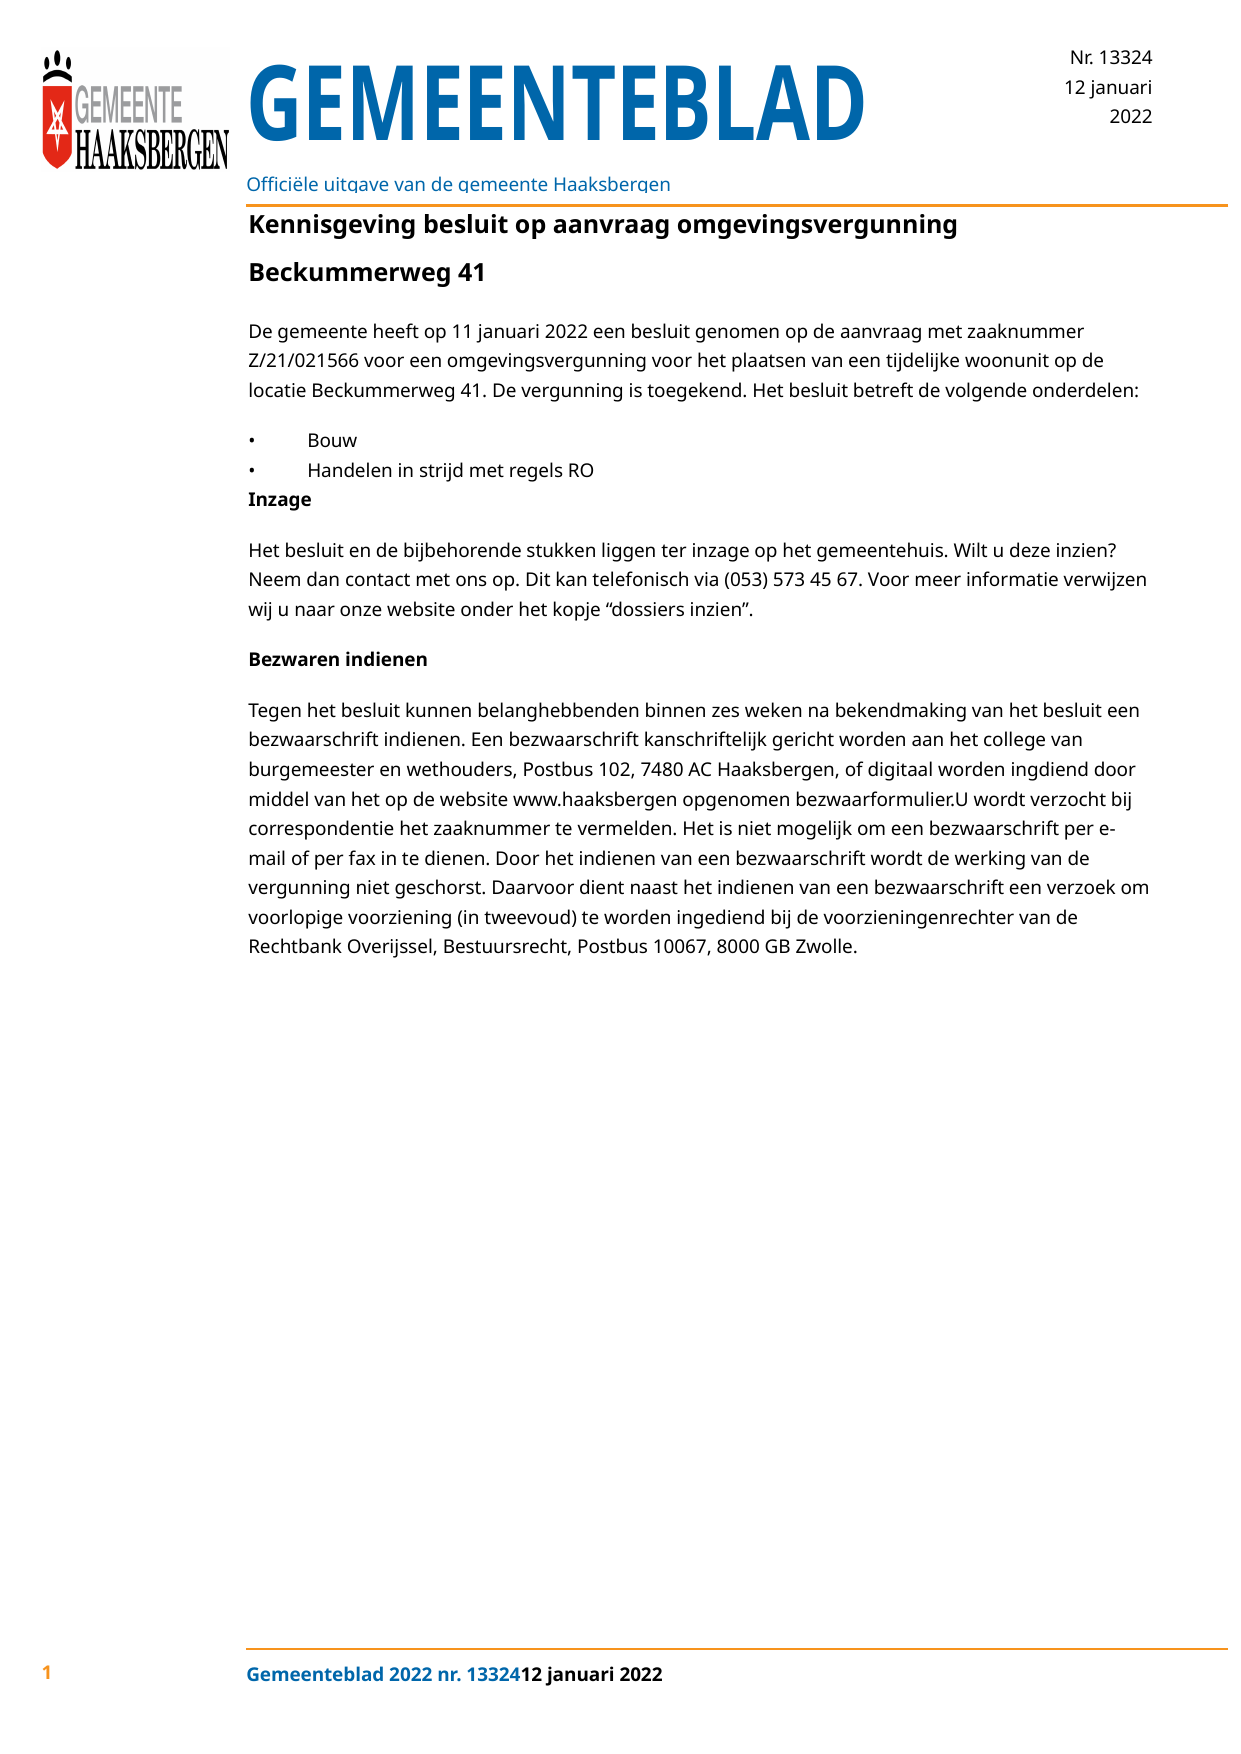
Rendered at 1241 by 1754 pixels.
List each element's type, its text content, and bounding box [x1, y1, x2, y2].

text Bezwaren indienen [248, 647, 1152, 672]
text De gemeente heeft op 11 januari 2022 een besluit genomen op de aanvraag met zaaknummer Z/21/021566 voor een omgevingsvergunning voor het plaatsen van een tijdelijke woonunit op de locatie Beckummerweg 41. De vergunning is toegekend. Het besluit betreft de volgende onderdelen: [248, 318, 1152, 403]
text Tegen het besluit kunnen belanghebbenden binnen zes weken na bekendmaking van het besluit een bezwaarschrift indienen. Een bezwaarschrift kanschriftelijk gericht worden aan het college van burgemeester en wethouders, Postbus 102, 7480 AC Haaksbergen, of digitaal worden ingdiend door middel van het op de website www.haaksbergen opgenomen bezwaarformulier.U wordt verzocht bij correspondentie het zaaknummer te vermelden. Het is niet mogelijk om een bezwaarschrift per e-mail of per fax in te dienen. Door het indienen van een bezwaarschrift wordt de werking van de vergunning niet geschorst. Daarvoor dient naast het indienen van een bezwaarschrift een verzoek om voorlopige voorziening (in tweevoud) te worden ingediend bij de voorzieningenrechter van de Rechtbank Overijssel, Bestuursrecht, Postbus 10067, 8000 GB Zwolle. [248, 697, 1152, 959]
text Het besluit en de bijbehorende stukken liggen ter inzage op het gemeentehuis. Wilt u deze inzien? Neem dan contact met ons op. Dit kan telefonisch via (053) 573 45 67. Voor meer informatie verwijzen wij u naar onze website onder het kopje “dossiers inzien”. [248, 537, 1152, 622]
text Inzage [248, 487, 1152, 512]
list Handelen in strijd met regels RO [248, 457, 1152, 483]
list Bouw [248, 427, 1152, 453]
text Kennisgeving besluit op aanvraag omgevingsvergunning Beckummerweg 41 [248, 207, 1152, 288]
picture [41, 47, 231, 172]
